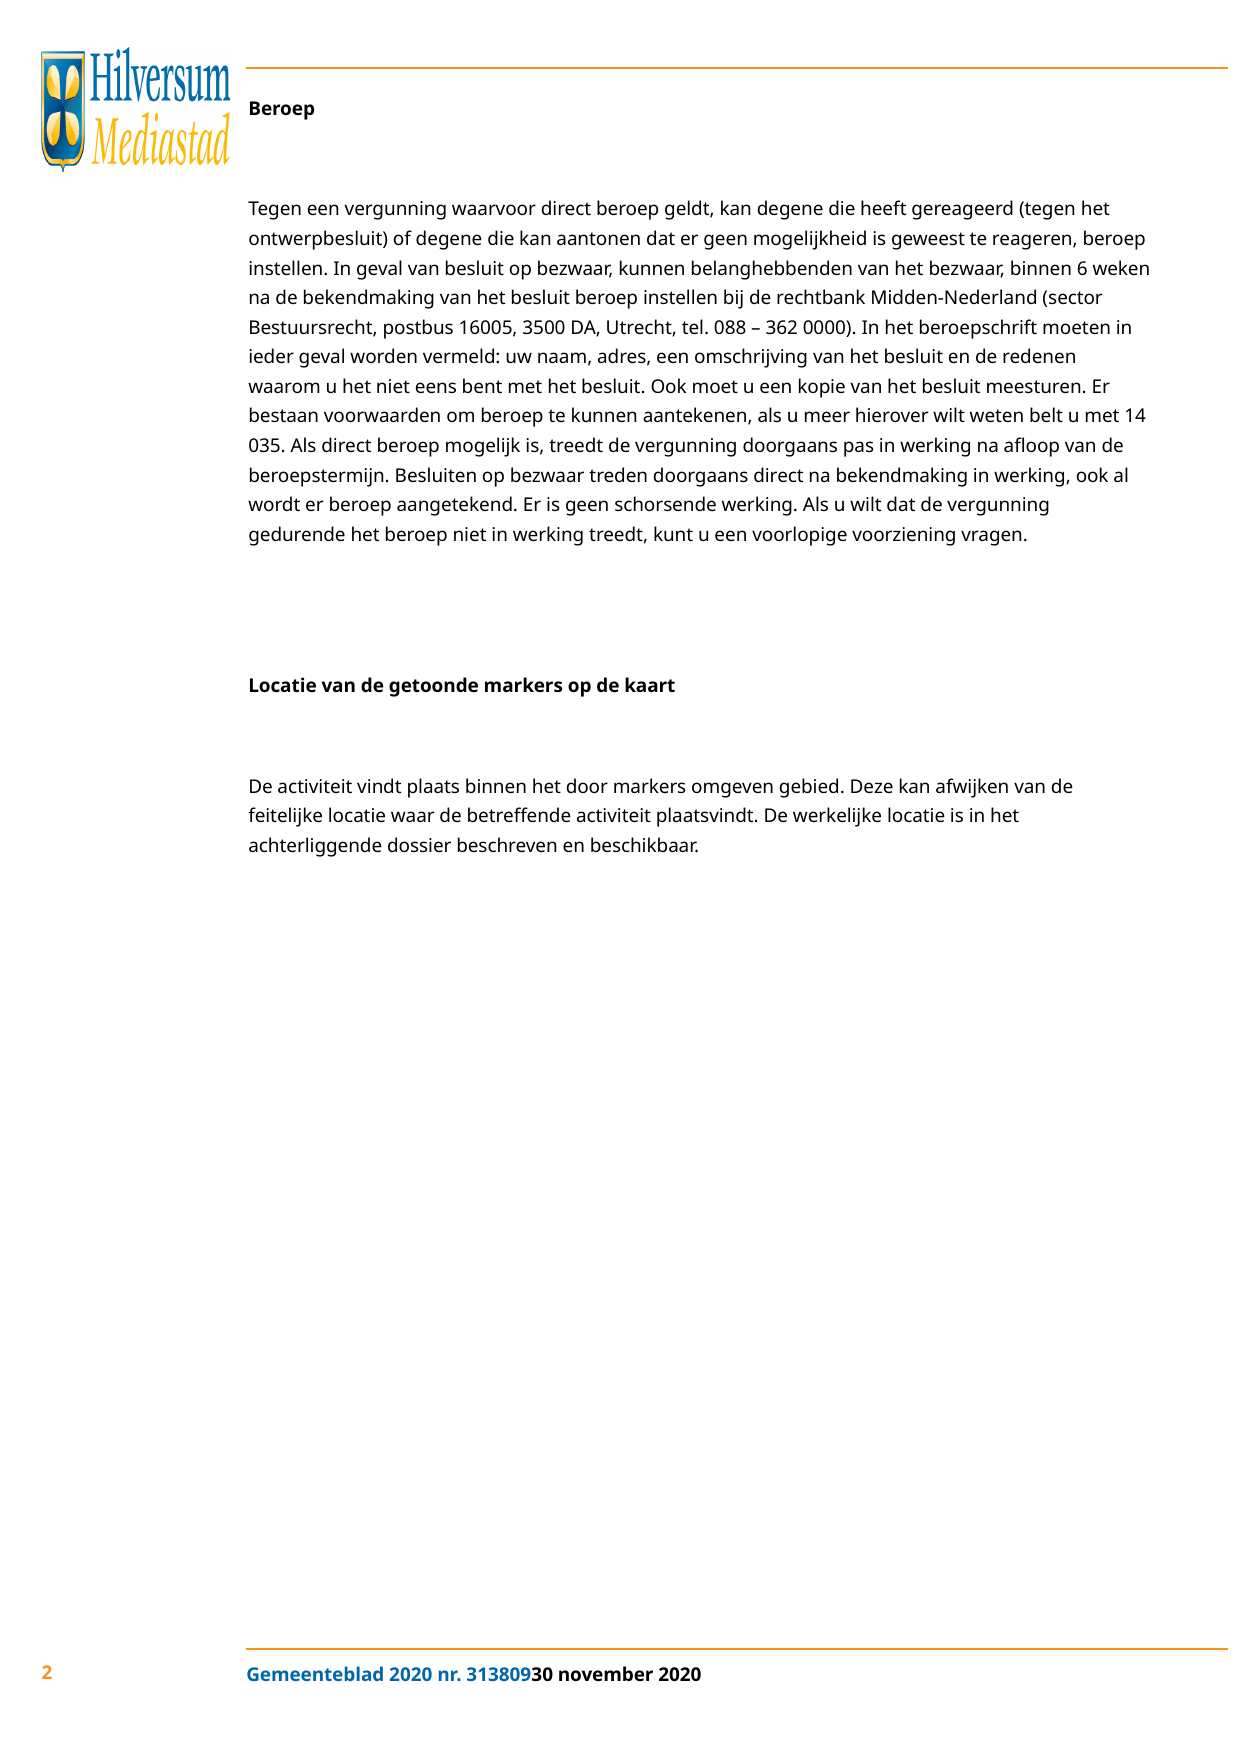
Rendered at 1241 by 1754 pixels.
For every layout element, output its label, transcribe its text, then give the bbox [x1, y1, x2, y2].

text Beroep [248, 95, 1152, 121]
text Tegen een vergunning waarvoor direct beroep geldt, kan degene die heeft gereageerd (tegen het ontwerpbesluit) of degene die kan aantonen dat er geen mogelijkheid is geweest te reageren, beroep instellen. In geval van besluit op bezwaar, kunnen belanghebbenden van het bezwaar, binnen 6 weken na de bekendmaking van het besluit beroep instellen bij de rechtbank Midden-Nederland (sector Bestuursrecht, postbus 16005, 3500 DA, Utrecht, tel. 088 – 362 0000). In het beroepschrift moeten in ieder geval worden vermeld: uw naam, adres, een omschrijving van het besluit en de redenen waarom u het niet eens bent met het besluit. Ook moet u een kopie van het besluit meesturen. Er bestaan voorwaarden om beroep te kunnen aantekenen, als u meer hierover wilt weten belt u met 14 035. Als direct beroep mogelijk is, treedt de vergunning doorgaans pas in werking na afloop van de beroepstermijn. Besluiten op bezwaar treden doorgaans direct na bekendmaking in werking, ook al wordt er beroep aangetekend. Er is geen schorsende werking. Als u wilt dat de vergunning gedurende het beroep niet in werking treedt, kunt u een voorlopige voorziening vragen. [248, 196, 1152, 547]
text De activiteit vindt plaats binnen het door markers omgeven gebied. Deze kan afwijken van de feitelijke locatie waar de betreffende activiteit plaatsvindt. De werkelijke locatie is in het achterliggende dossier beschreven en beschikbaar. [248, 773, 1152, 858]
picture [41, 47, 231, 172]
text Locatie van de getoonde markers op de kaart [248, 672, 1152, 698]
